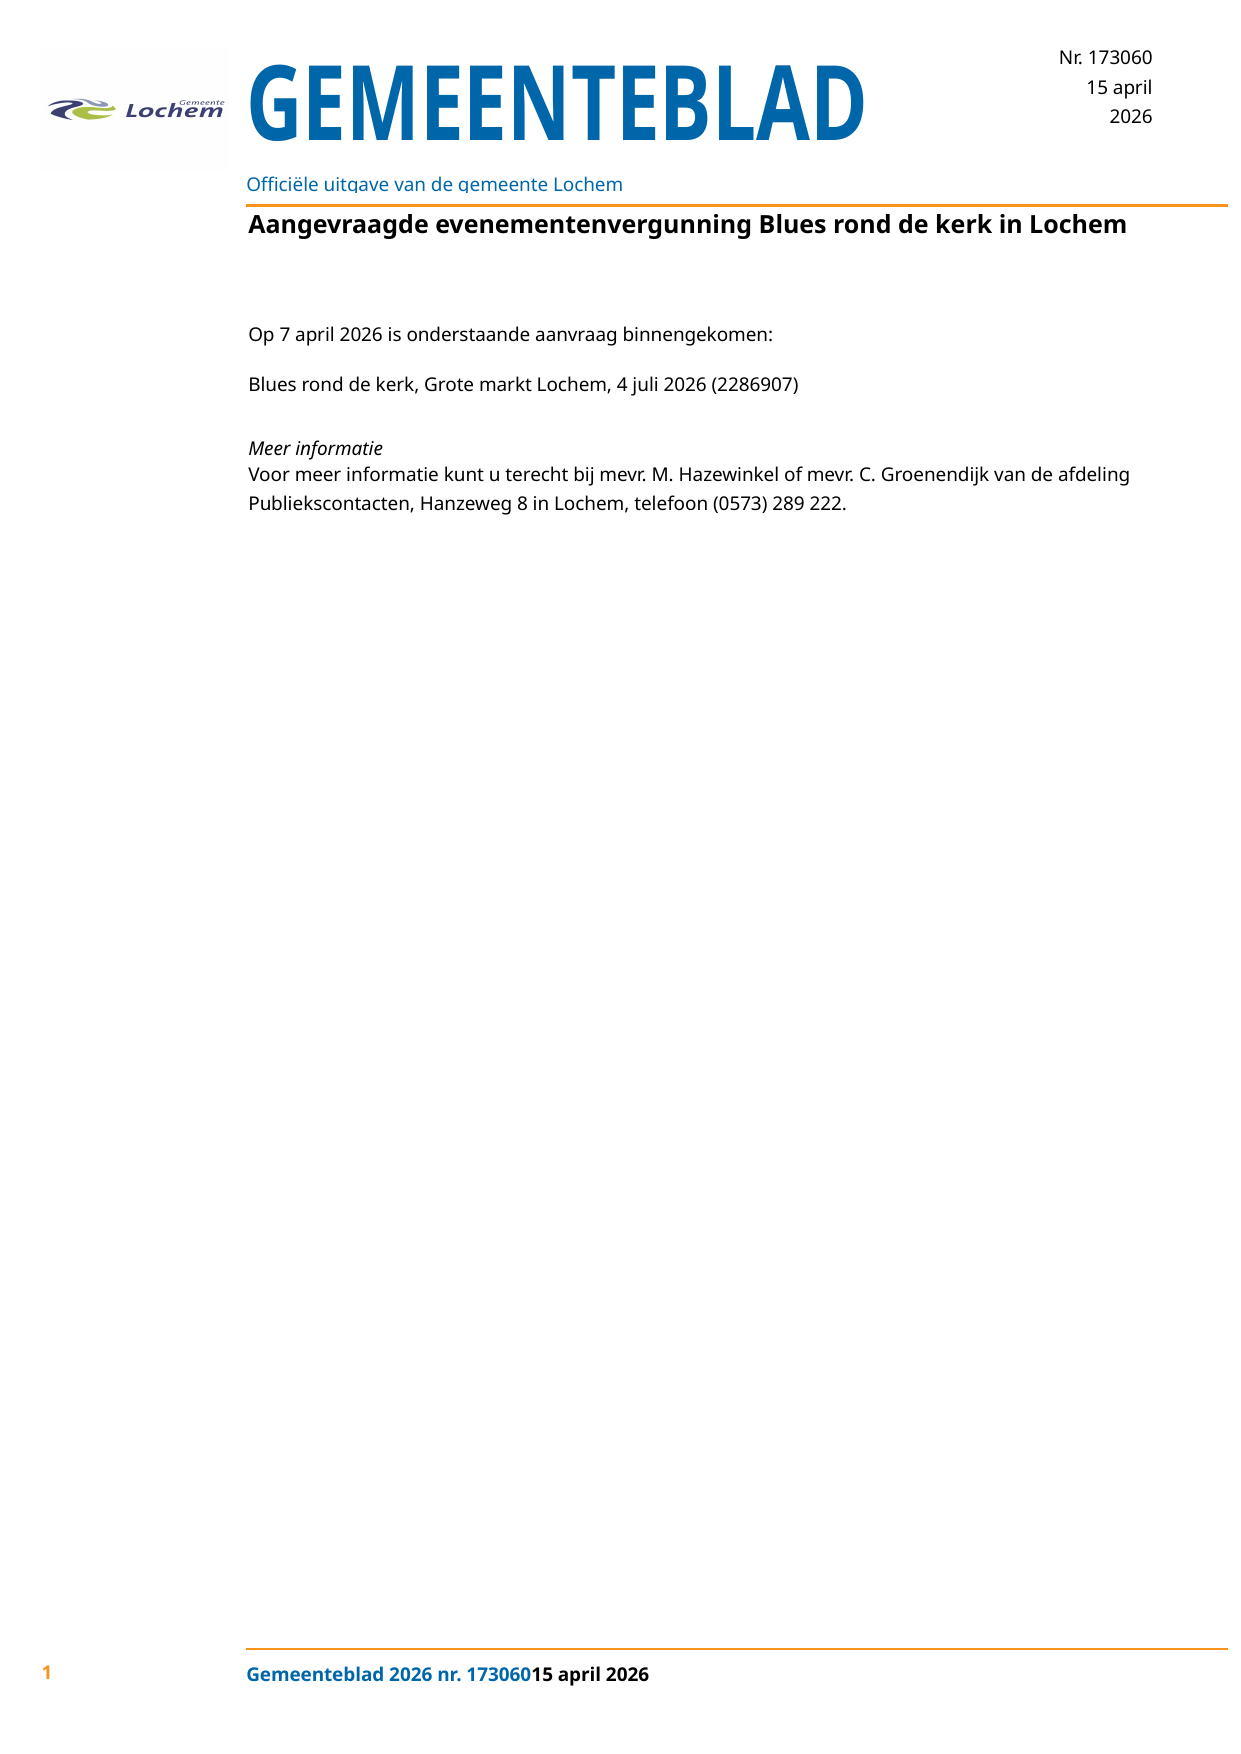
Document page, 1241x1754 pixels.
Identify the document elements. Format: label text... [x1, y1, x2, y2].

picture [41, 47, 231, 172]
text Aangevraagde evenementenvergunning Blues rond de kerk in Lochem [248, 207, 1152, 241]
text Voor meer informatie kunt u terecht bij mevr. M. Hazewinkel of mevr. C. Groenendijk van de afdeling Publiekscontacten, Hanzeweg 8 in Lochem, telefoon (0573) 289 222. [248, 461, 1152, 516]
text Meer informatie [248, 435, 1152, 461]
text Op 7 april 2026 is onderstaande aanvraag binnengekomen: [248, 321, 1152, 346]
text Blues rond de kerk, Grote markt Lochem, 4 juli 2026 (2286907) [248, 371, 1152, 397]
